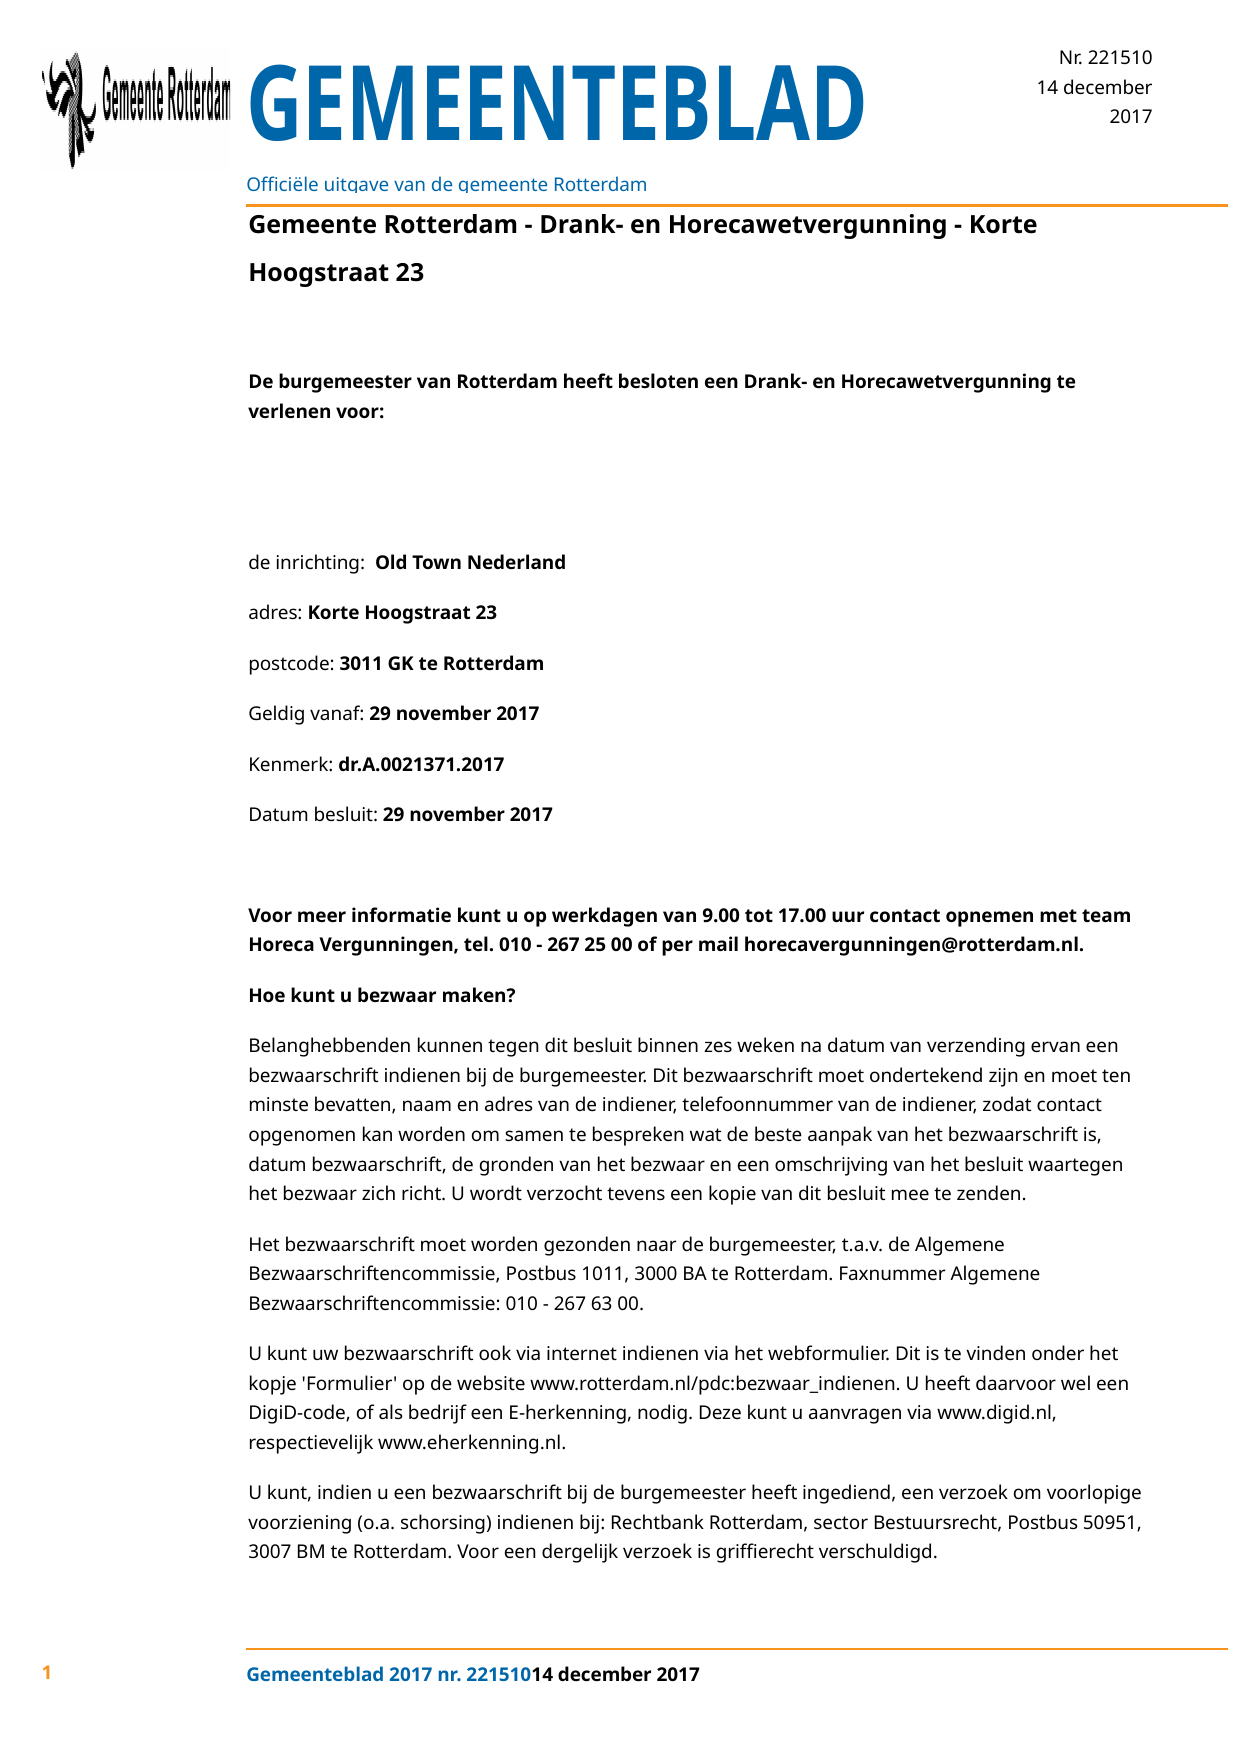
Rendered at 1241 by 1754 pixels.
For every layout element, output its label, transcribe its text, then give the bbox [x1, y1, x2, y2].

text adres: Korte Hoogstraat 23 [248, 599, 1152, 625]
text Het bezwaarschrift moet worden gezonden naar de burgemeester, t.a.v. de Algemene Bezwaarschriftencommissie, Postbus 1011, 3000 BA te Rotterdam. Faxnummer Algemene Bezwaarschriftencommissie: 010 - 267 63 00. [248, 1231, 1152, 1316]
text U kunt, indien u een bezwaarschrift bij de burgemeester heeft ingediend, een verzoek om voorlopige voorziening (o.a. schorsing) indienen bij: Rechtbank Rotterdam, sector Bestuursrecht, Postbus 50951, 3007 BM te Rotterdam. Voor een dergelijk verzoek is griffierecht verschuldigd. [248, 1479, 1152, 1564]
text De burgemeester van Rotterdam heeft besloten een Drank- en Horecawetvergunning te verlenen voor: [248, 368, 1152, 424]
text Hoe kunt u bezwaar maken? [248, 982, 1152, 1008]
text Kenmerk: dr.A.0021371.2017 [248, 751, 1152, 777]
text Belanghebbenden kunnen tegen dit besluit binnen zes weken na datum van verzending ervan een bezwaarschrift indienen bij de burgemeester. Dit bezwaarschrift moet ondertekend zijn en moet ten minste bevatten, naam en adres van de indiener, telefoonnummer van de indiener, zodat contact opgenomen kan worden om samen te bespreken wat de beste aanpak van het bezwaarschrift is, datum bezwaarschrift, de gronden van het bezwaar en een omschrijving van het besluit waartegen het bezwaar zich richt. U wordt verzocht tevens een kopie van dit besluit mee te zenden. [248, 1032, 1152, 1206]
text Gemeente Rotterdam - Drank- en Horecawetvergunning - Korte Hoogstraat 23 [248, 207, 1152, 288]
picture [41, 47, 231, 172]
text Datum besluit: 29 november 2017 [248, 801, 1152, 827]
text U kunt uw bezwaarschrift ook via internet indienen via het webformulier. Dit is te vinden onder het kopje 'Formulier' op de website www.rotterdam.nl/pdc:bezwaar_indienen. U heeft daarvoor wel een DigiD-code, of als bedrijf een E-herkenning, nodig. Deze kunt u aanvragen via www.digid.nl, respectievelijk www.eherkenning.nl. [248, 1340, 1152, 1455]
text de inrichting: Old Town Nederland [248, 549, 1152, 575]
text Geldig vanaf: 29 november 2017 [248, 700, 1152, 726]
text postcode: 3011 GK te Rotterdam [248, 650, 1152, 676]
text Voor meer informatie kunt u op werkdagen van 9.00 tot 17.00 uur contact opnemen met team Horeca Vergunningen, tel. 010 - 267 25 00 of per mail horecavergunningen@rotterdam.nl. [248, 902, 1152, 957]
